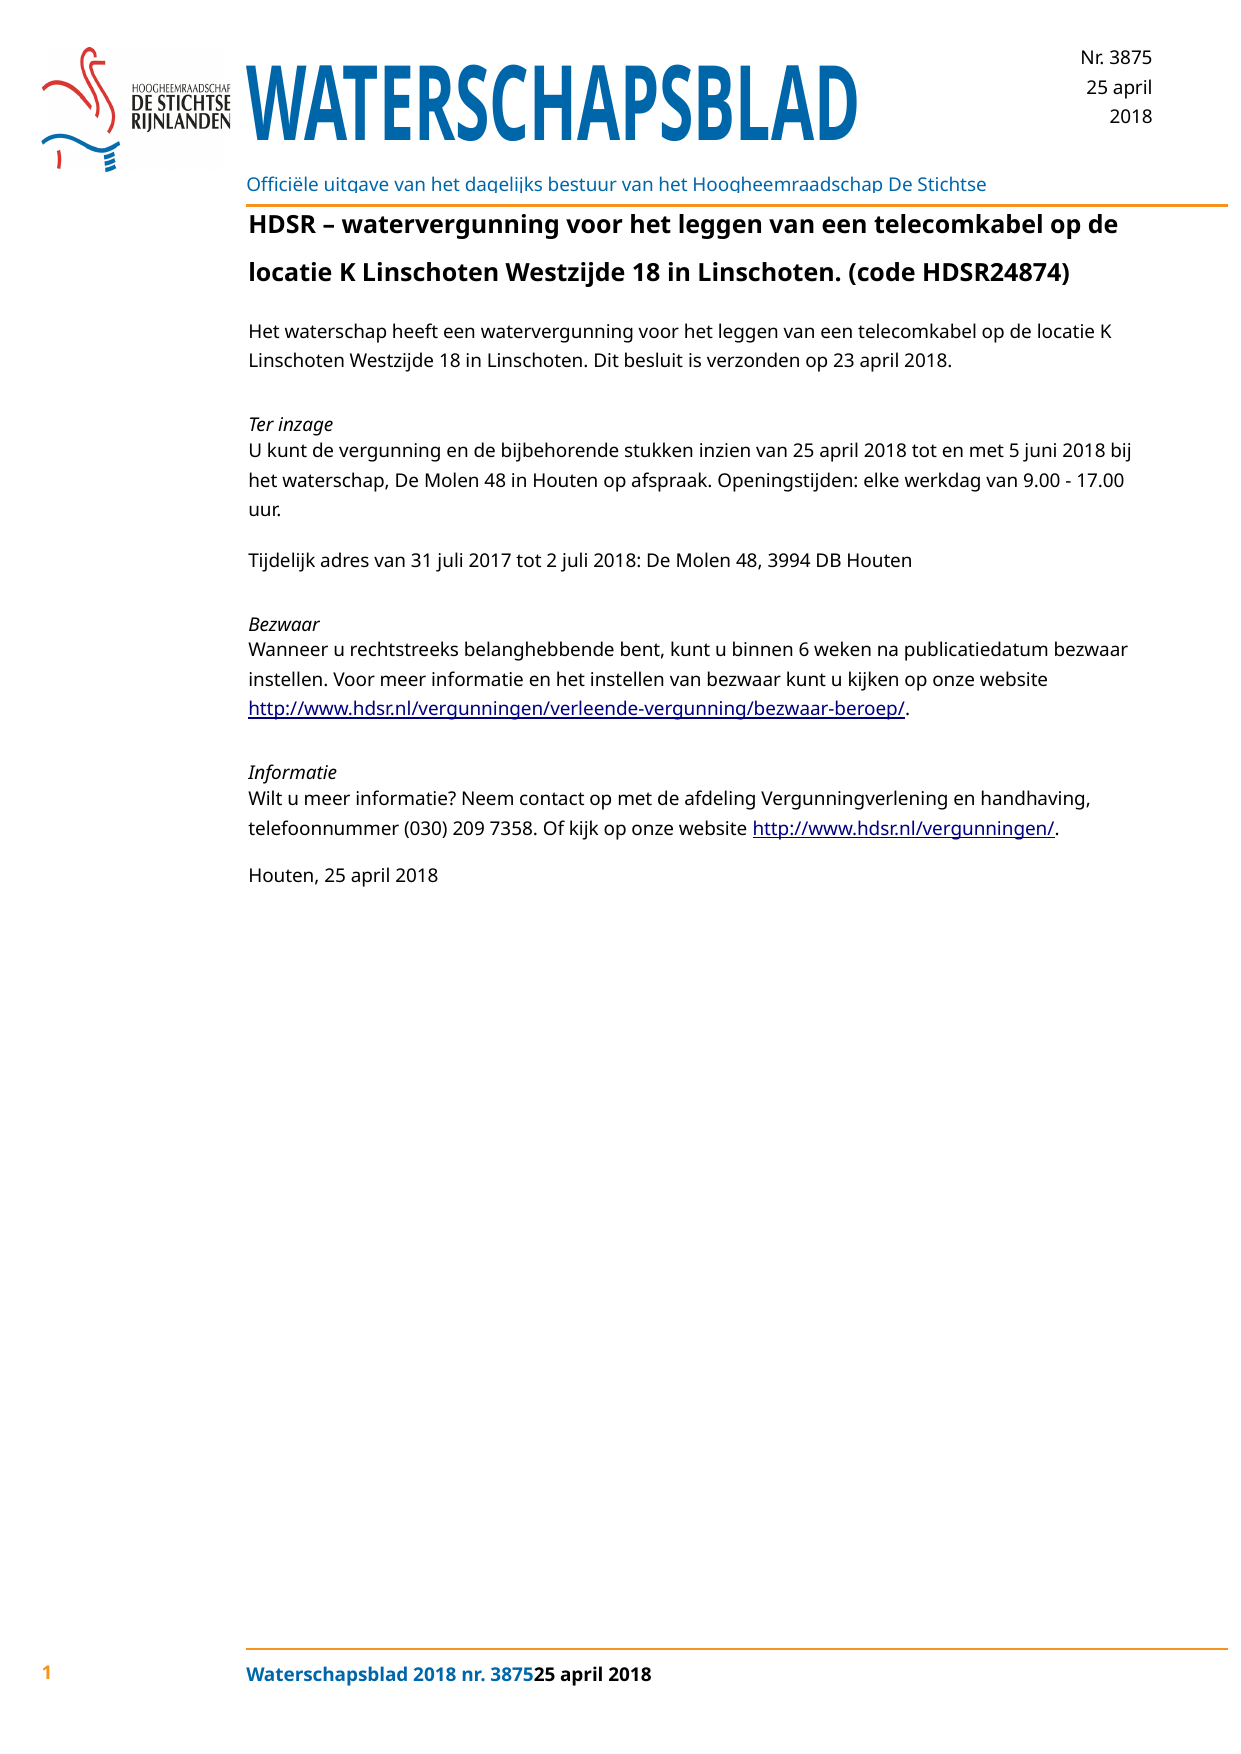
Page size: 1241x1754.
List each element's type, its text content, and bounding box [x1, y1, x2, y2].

text Houten, 25 april 2018 [248, 863, 1152, 888]
text Wilt u meer informatie? Neem contact op met de afdeling Vergunningverlening en handhaving, telefoonnummer (030) 209 7358. Of kijk op onze website http://www.hdsr.nl/vergunningen/. [248, 785, 1152, 841]
text HDSR – watervergunning voor het leggen van een telecomkabel op de locatie K Linschoten Westzijde 18 in Linschoten. (code HDSR24874) [248, 207, 1152, 288]
text Het waterschap heeft een watervergunning voor het leggen van een telecomkabel op de locatie K Linschoten Westzijde 18 in Linschoten. Dit besluit is verzonden op 23 april 2018. [248, 318, 1152, 373]
picture [41, 47, 231, 172]
text Informatie [248, 759, 1152, 785]
text Tijdelijk adres van 31 juli 2017 tot 2 juli 2018: De Molen 48, 3994 DB Houten [248, 547, 1152, 572]
text U kunt de vergunning en de bijbehorende stukken inzien van 25 april 2018 tot en met 5 juni 2018 bij het waterschap, De Molen 48 in Houten op afspraak. Openingstijden: elke werkdag van 9.00 - 17.00 uur. [248, 437, 1152, 522]
text Ter inzage [248, 411, 1152, 437]
text Bezwaar [248, 611, 1152, 636]
text Wanneer u rechtstreeks belanghebbende bent, kunt u binnen 6 weken na publicatiedatum bezwaar instellen. Voor meer informatie en het instellen van bezwaar kunt u kijken op onze website http://www.hdsr.nl/vergunningen/verleende-vergunning/bezwaar-beroep/. [248, 636, 1152, 721]
